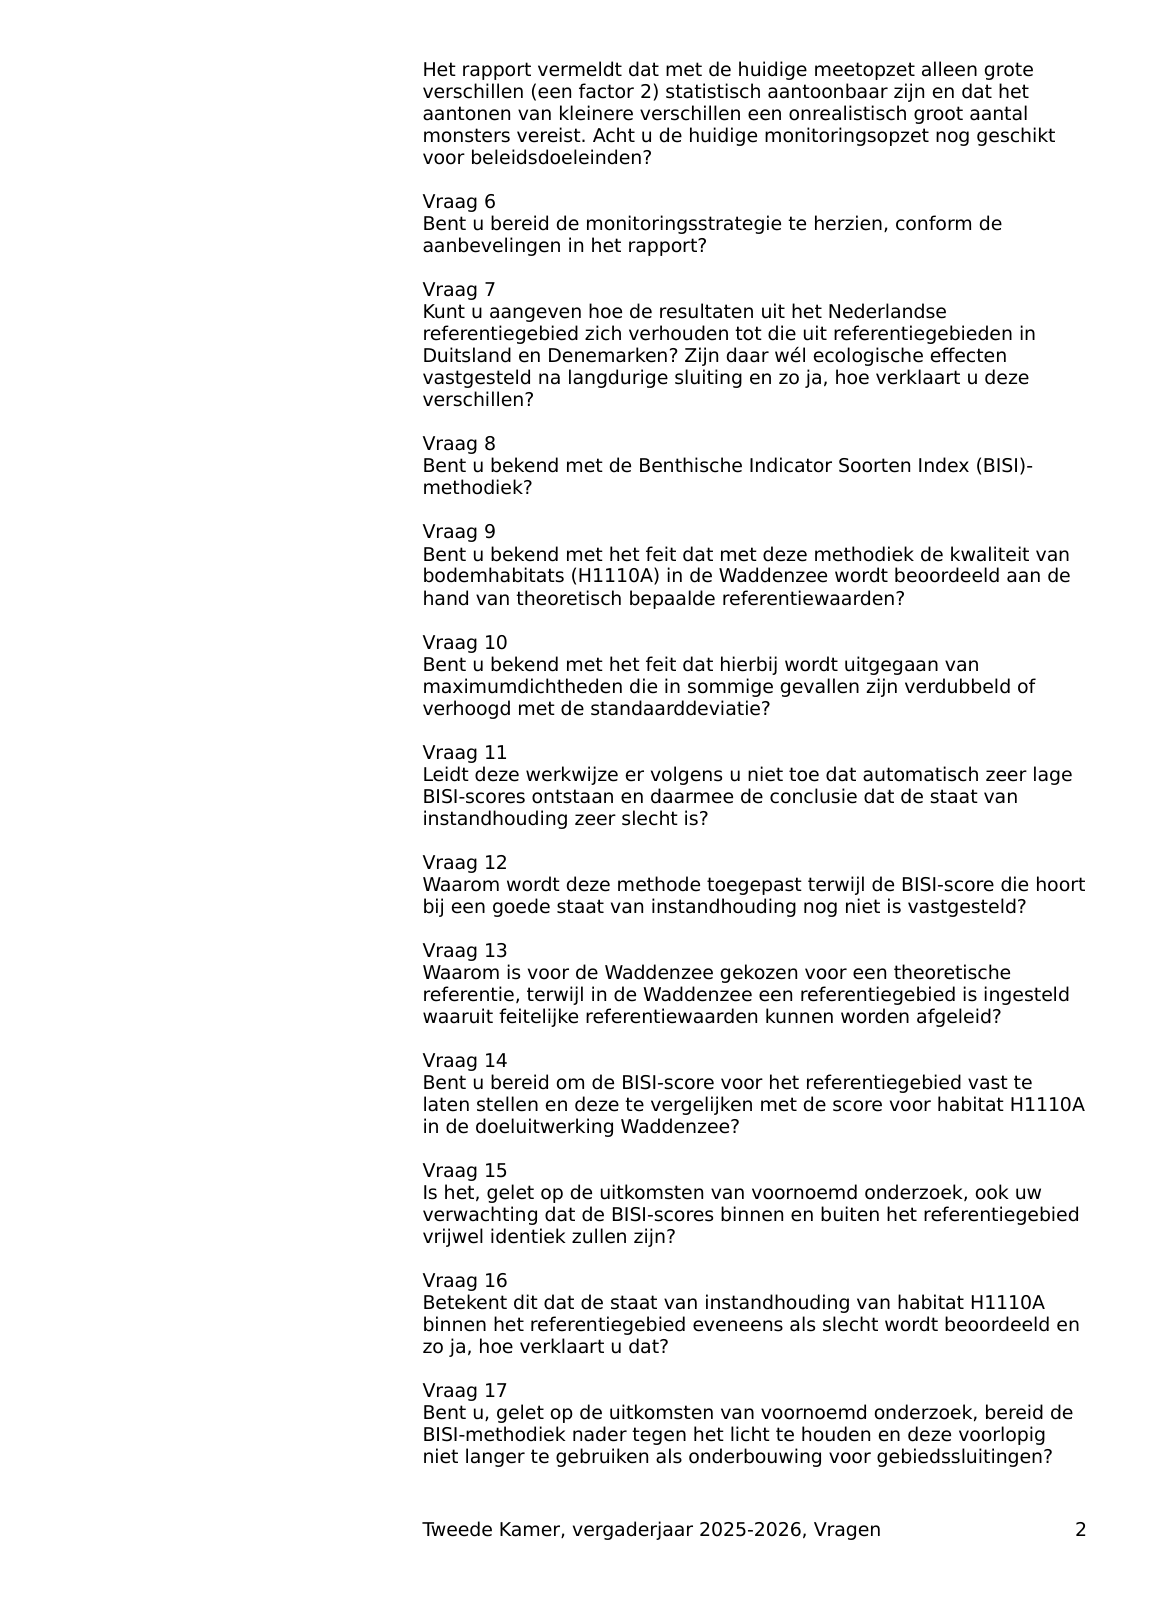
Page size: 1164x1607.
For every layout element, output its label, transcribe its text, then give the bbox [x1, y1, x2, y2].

text Is het, gelet op de uitkomsten van voornoemd onderzoek, ook uw verwachting dat de BISI-scores binnen en buiten het referentiegebied vrijwel identiek zullen zijn? [422, 1182, 1087, 1248]
text Kunt u aangeven hoe de resultaten uit het Nederlandse referentiegebied zich verhouden tot die uit referentiegebieden in Duitsland en Denemarken? Zijn daar wél ecologische effecten vastgesteld na langdurige sluiting en zo ja, hoe verklaart u deze verschillen? [422, 301, 1087, 411]
text Bent u bereid de monitoringsstrategie te herzien, conform de aanbevelingen in het rapport? [422, 213, 1087, 257]
text Vraag 16 [422, 1270, 1087, 1292]
text Vraag 8 [422, 433, 1087, 455]
text Betekent dit dat de staat van instandhouding van habitat H1110A binnen het referentiegebied eveneens als slecht wordt beoordeeld en zo ja, hoe verklaart u dat? [422, 1292, 1087, 1358]
text Bent u bekend met de Benthische Indicator Soorten Index (BISI)-methodiek? [422, 455, 1087, 499]
text Vraag 13 [422, 940, 1087, 962]
text Bent u, gelet op de uitkomsten van voornoemd onderzoek, bereid de BISI-methodiek nader tegen het licht te houden en deze voorlopig niet langer te gebruiken als onderbouwing voor gebiedssluitingen? [422, 1402, 1087, 1468]
text Bent u bekend met het feit dat hierbij wordt uitgegaan van maximumdichtheden die in sommige gevallen zijn verdubbeld of verhoogd met de standaarddeviatie? [422, 653, 1087, 719]
text Vraag 9 [422, 521, 1087, 543]
text Bent u bekend met het feit dat met deze methodiek de kwaliteit van bodemhabitats (H1110A) in de Waddenzee wordt beoordeeld aan de hand van theoretisch bepaalde referentiewaarden? [422, 543, 1087, 609]
text Vraag 15 [422, 1160, 1087, 1182]
text Vraag 10 [422, 632, 1087, 653]
text Vraag 17 [422, 1380, 1087, 1402]
text Vraag 11 [422, 742, 1087, 764]
text Het rapport vermeldt dat met de huidige meetopzet alleen grote verschillen (een factor 2) statistisch aantoonbaar zijn en dat het aantonen van kleinere verschillen een onrealistisch groot aantal monsters vereist. Acht u de huidige monitoringsopzet nog geschikt voor beleidsdoeleinden? [422, 59, 1087, 169]
text Vraag 6 [422, 191, 1087, 213]
text Bent u bereid om de BISI-score voor het referentiegebied vast te laten stellen en deze te vergelijken met de score voor habitat H1110A in de doeluitwerking Waddenzee? [422, 1072, 1087, 1138]
text Waarom is voor de Waddenzee gekozen voor een theoretische referentie, terwijl in de Waddenzee een referentiegebied is ingesteld waaruit feitelijke referentiewaarden kunnen worden afgeleid? [422, 962, 1087, 1028]
text Leidt deze werkwijze er volgens u niet toe dat automatisch zeer lage BISI-scores ontstaan en daarmee de conclusie dat de staat van instandhouding zeer slecht is? [422, 764, 1087, 829]
text Vraag 14 [422, 1050, 1087, 1072]
text Waarom wordt deze methode toegepast terwijl de BISI-score die hoort bij een goede staat van instandhouding nog niet is vastgesteld? [422, 874, 1087, 918]
text Vraag 12 [422, 852, 1087, 874]
text Vraag 7 [422, 279, 1087, 301]
